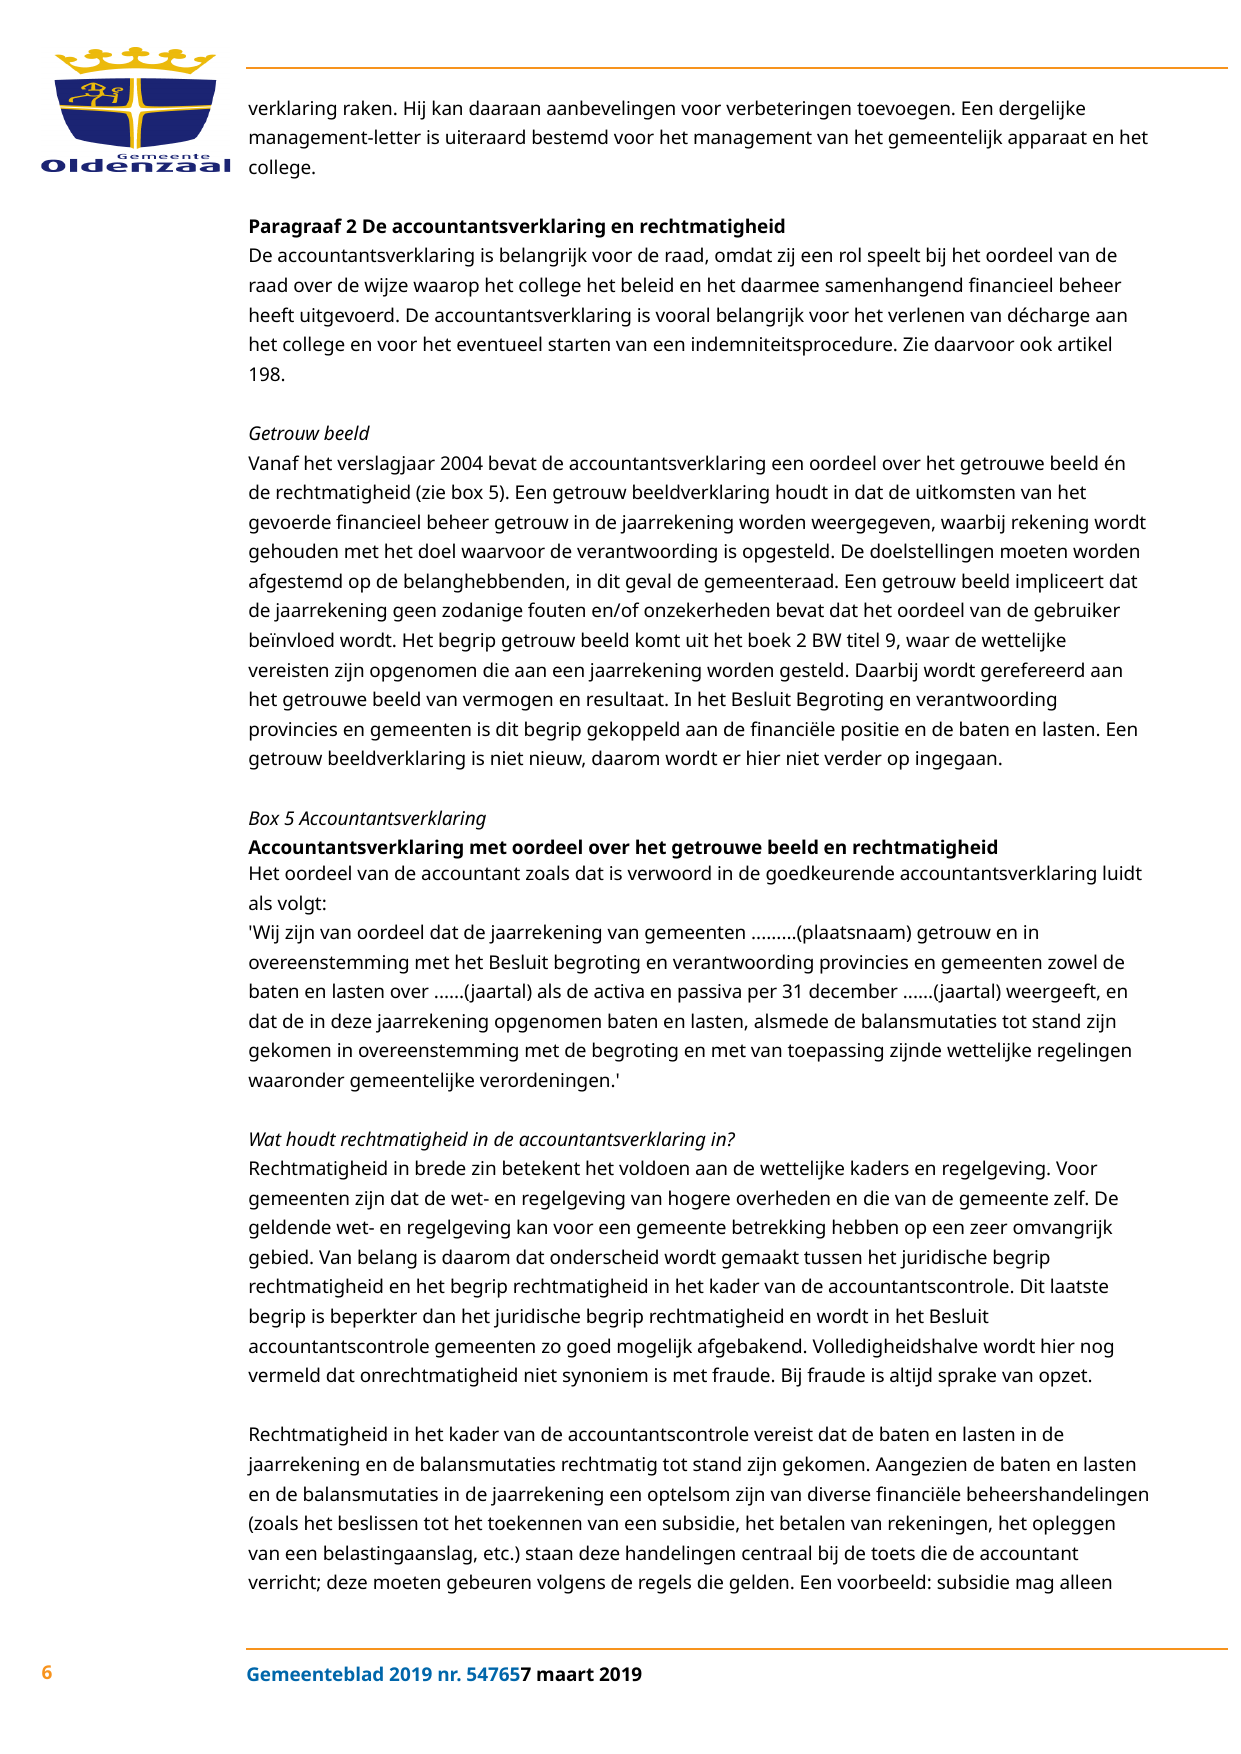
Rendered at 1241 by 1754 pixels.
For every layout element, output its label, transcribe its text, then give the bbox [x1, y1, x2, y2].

picture [41, 47, 231, 172]
text De accountantsverklaring is belangrijk voor de raad, omdat zij een rol speelt bij het oordeel van de raad over de wijze waarop het college het beleid en het daarmee samenhangend financieel beheer heeft uitgevoerd. De accountantsverklaring is vooral belangrijk voor het verlenen van décharge aan het college en voor het eventueel starten van een indemniteitsprocedure. Zie daarvoor ook artikel 198. [248, 243, 1152, 387]
text Rechtmatigheid in het kader van de accountantscontrole vereist dat de baten en lasten in de jaarrekening en de balansmutaties rechtmatig tot stand zijn gekomen. Aangezien de baten en lasten en de balansmutaties in de jaarrekening een optelsom zijn van diverse financiële beheershandelingen (zoals het beslissen tot het toekennen van een subsidie, het betalen van rekeningen, het opleggen van een belastingaanslag, etc.) staan deze handelingen centraal bij de toets die de accountant verricht; deze moeten gebeuren volgens de regels die gelden. Een voorbeeld: subsidie mag alleen [248, 1422, 1152, 1595]
text verklaring raken. Hij kan daaraan aanbevelingen voor verbeteringen toevoegen. Een dergelijke management-letter is uiteraard bestemd voor het management van het gemeentelijk apparaat en het college. [248, 95, 1152, 180]
table_cell Het oordeel van de accountant zoals dat is verwoord in de goedkeurende accountantsverklaring luidt als volgt: 'Wij zijn van oordeel dat de jaarrekening van gemeenten .........(plaatsnaam) getrouw en in overeenstemming met het Besluit begroting en verantwoording provincies en gemeenten zowel de baten en lasten over ......(jaartal) als de activa en passiva per 31 december ......(jaartal) weergeeft, en dat de in deze jaarrekening opgenomen baten en lasten, alsmede de balansmutaties tot stand zijn gekomen in overeenstemming met de begroting en met van toepassing zijnde wettelijke regelingen waaronder gemeentelijke verordeningen.' [248, 860, 1152, 1093]
text Vanaf het verslagjaar 2004 bevat de accountantsverklaring een oordeel over het getrouwe beeld én de rechtmatigheid (zie box 5). Een getrouw beeldverklaring houdt in dat de uitkomsten van het gevoerde financieel beheer getrouw in de jaarrekening worden weergegeven, waarbij rekening wordt gehouden met het doel waarvoor de verantwoording is opgesteld. De doelstellingen moeten worden afgestemd op de belanghebbenden, in dit geval de gemeenteraad. Een getrouw beeld impliceert dat de jaarrekening geen zodanige fouten en/of onzekerheden bevat dat het oordeel van de gebruiker beïnvloed wordt. Het begrip getrouw beeld komt uit het boek 2 BW titel 9, waar de wettelijke vereisten zijn opgenomen die aan een jaarrekening worden gesteld. Daarbij wordt gerefereerd aan het getrouwe beeld van vermogen en resultaat. In het Besluit Begroting en verantwoording provincies en gemeenten is dit begrip gekoppeld aan de financiële positie en de baten en lasten. Een getrouw beeldverklaring is niet nieuw, daarom wordt er hier niet verder op ingegaan. [248, 450, 1152, 771]
text Paragraaf 2 De accountantsverklaring en rechtmatigheid [248, 213, 1152, 239]
text Getrouw beeld [248, 420, 1152, 446]
table_header Accountantsverklaring met oordeel over het getrouwe beeld en rechtmatigheid [248, 835, 1152, 860]
text Wat houdt rechtmatigheid in de accountantsverklaring in? [248, 1126, 1152, 1152]
text Rechtmatigheid in brede zin betekent het voldoen aan de wettelijke kaders en regelgeving. Voor gemeenten zijn dat de wet- en regelgeving van hogere overheden en die van de gemeente zelf. De geldende wet- en regelgeving kan voor een gemeente betrekking hebben op een zeer omvangrijk gebied. Van belang is daarom dat onderscheid wordt gemaakt tussen het juridische begrip rechtmatigheid en het begrip rechtmatigheid in het kader van de accountantscontrole. Dit laatste begrip is beperkter dan het juridische begrip rechtmatigheid en wordt in het Besluit accountantscontrole gemeenten zo goed mogelijk afgebakend. Volledigheidshalve wordt hier nog vermeld dat onrechtmatigheid niet synoniem is met fraude. Bij fraude is altijd sprake van opzet. [248, 1155, 1152, 1388]
text Box 5 Accountantsverklaring [248, 805, 1152, 831]
